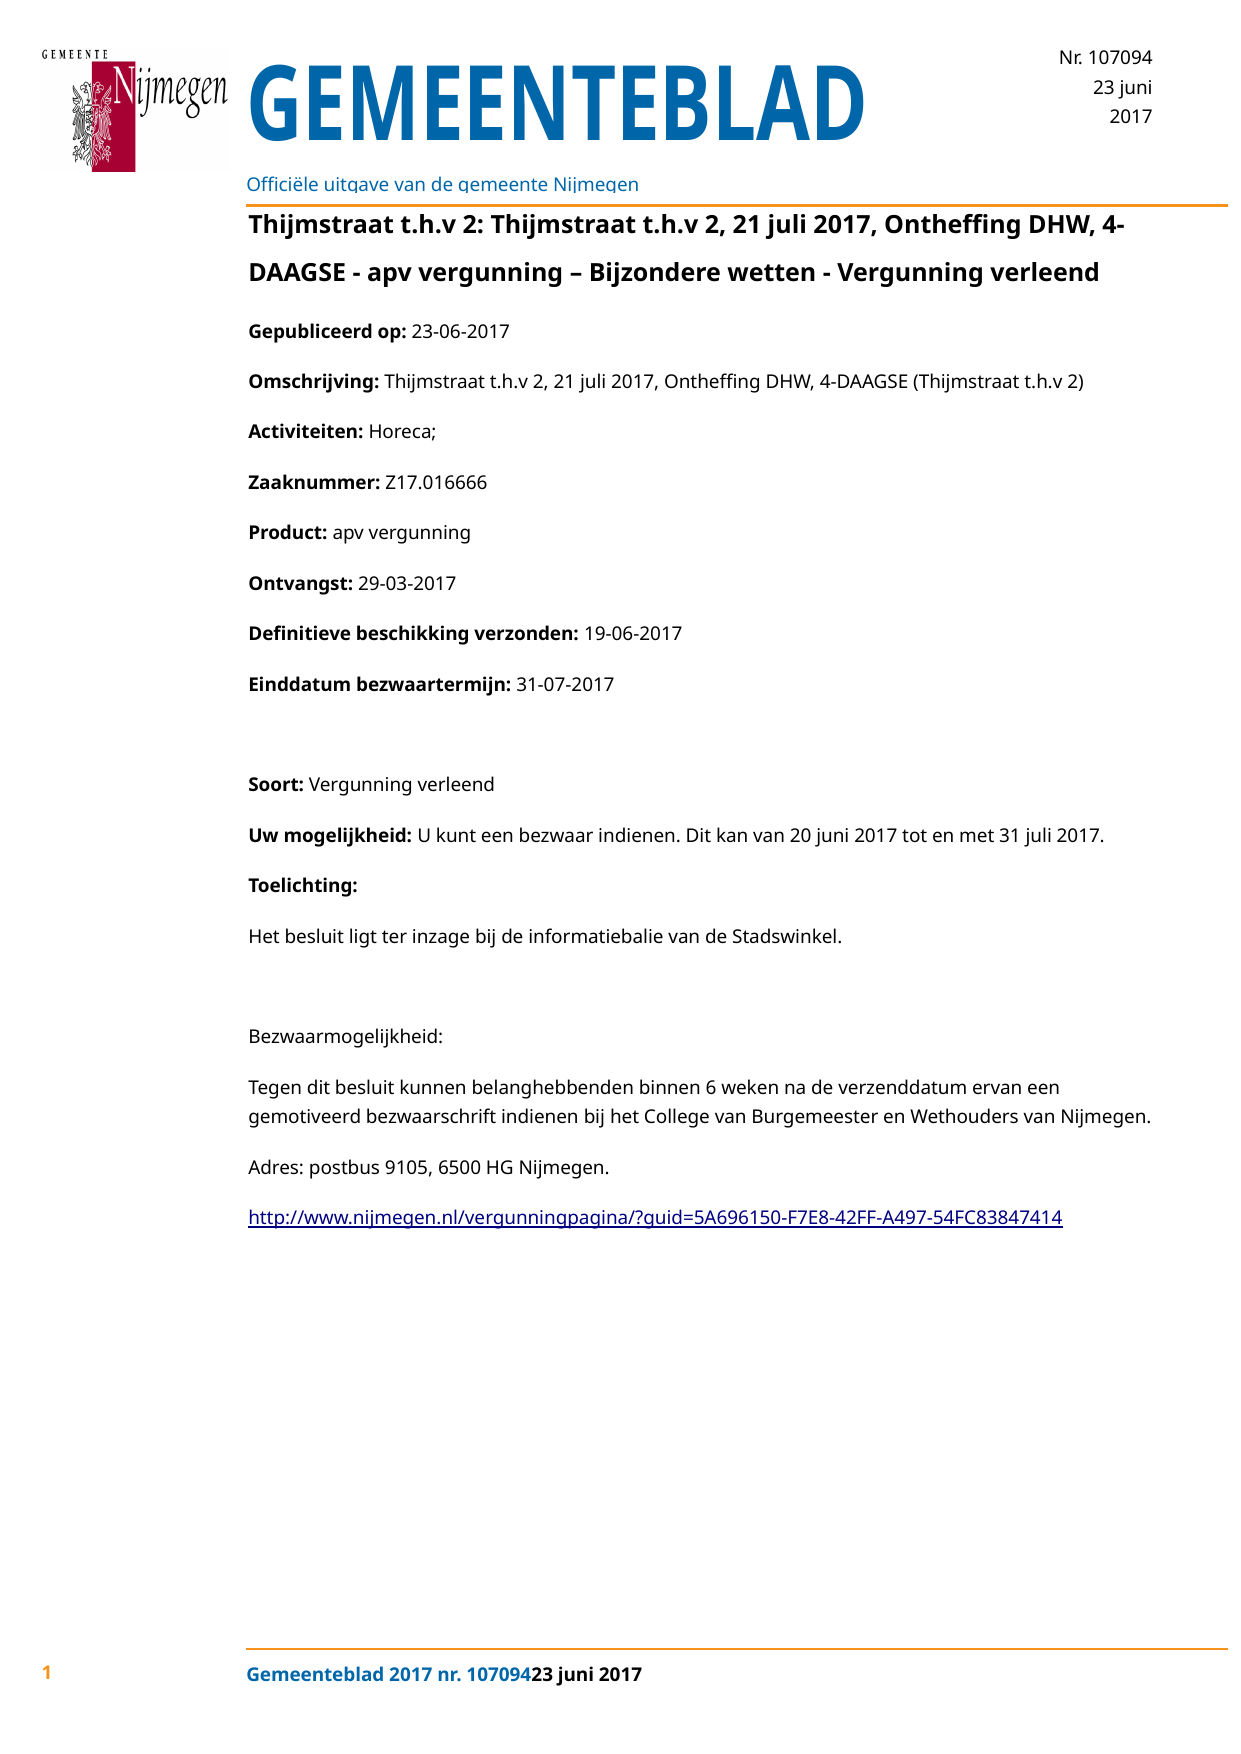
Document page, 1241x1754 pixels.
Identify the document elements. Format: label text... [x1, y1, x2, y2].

picture [41, 47, 231, 172]
text Bezwaarmogelijkheid: [248, 1024, 1152, 1049]
text Gepubliceerd op: 23-06-2017 [248, 318, 1152, 344]
text Definitieve beschikking verzonden: 19-06-2017 [248, 620, 1152, 646]
text Ontvangst: 29-03-2017 [248, 570, 1152, 596]
text Het besluit ligt ter inzage bij de informatiebalie van de Stadswinkel. [248, 923, 1152, 949]
text Einddatum bezwaartermijn: 31-07-2017 [248, 671, 1152, 697]
text Toelichting: [248, 872, 1152, 898]
text Omschrijving: Thijmstraat t.h.v 2, 21 juli 2017, Ontheffing DHW, 4-DAAGSE (Thijmstraat t.h.v 2) [248, 368, 1152, 394]
text Tegen dit besluit kunnen belanghebbenden binnen 6 weken na de verzenddatum ervan een gemotiveerd bezwaarschrift indienen bij het College van Burgemeester en Wethouders van Nijmegen. [248, 1074, 1152, 1129]
text Soort: Vergunning verleend [248, 772, 1152, 797]
text Product: apv vergunning [248, 519, 1152, 545]
text Activiteiten: Horeca; [248, 419, 1152, 444]
text Uw mogelijkheid: U kunt een bezwaar indienen. Dit kan van 20 juni 2017 tot en met 31 juli 2017. [248, 822, 1152, 848]
text Thijmstraat t.h.v 2: Thijmstraat t.h.v 2, 21 juli 2017, Ontheffing DHW, 4-DAAGSE - apv vergunning – Bijzondere wetten - Vergunning verleend [248, 207, 1152, 288]
text http://www.nijmegen.nl/vergunningpagina/?guid=5A696150-F7E8-42FF-A497-54FC83847414 [248, 1204, 1152, 1230]
text Zaaknummer: Z17.016666 [248, 469, 1152, 495]
text Adres: postbus 9105, 6500 HG Nijmegen. [248, 1154, 1152, 1180]
